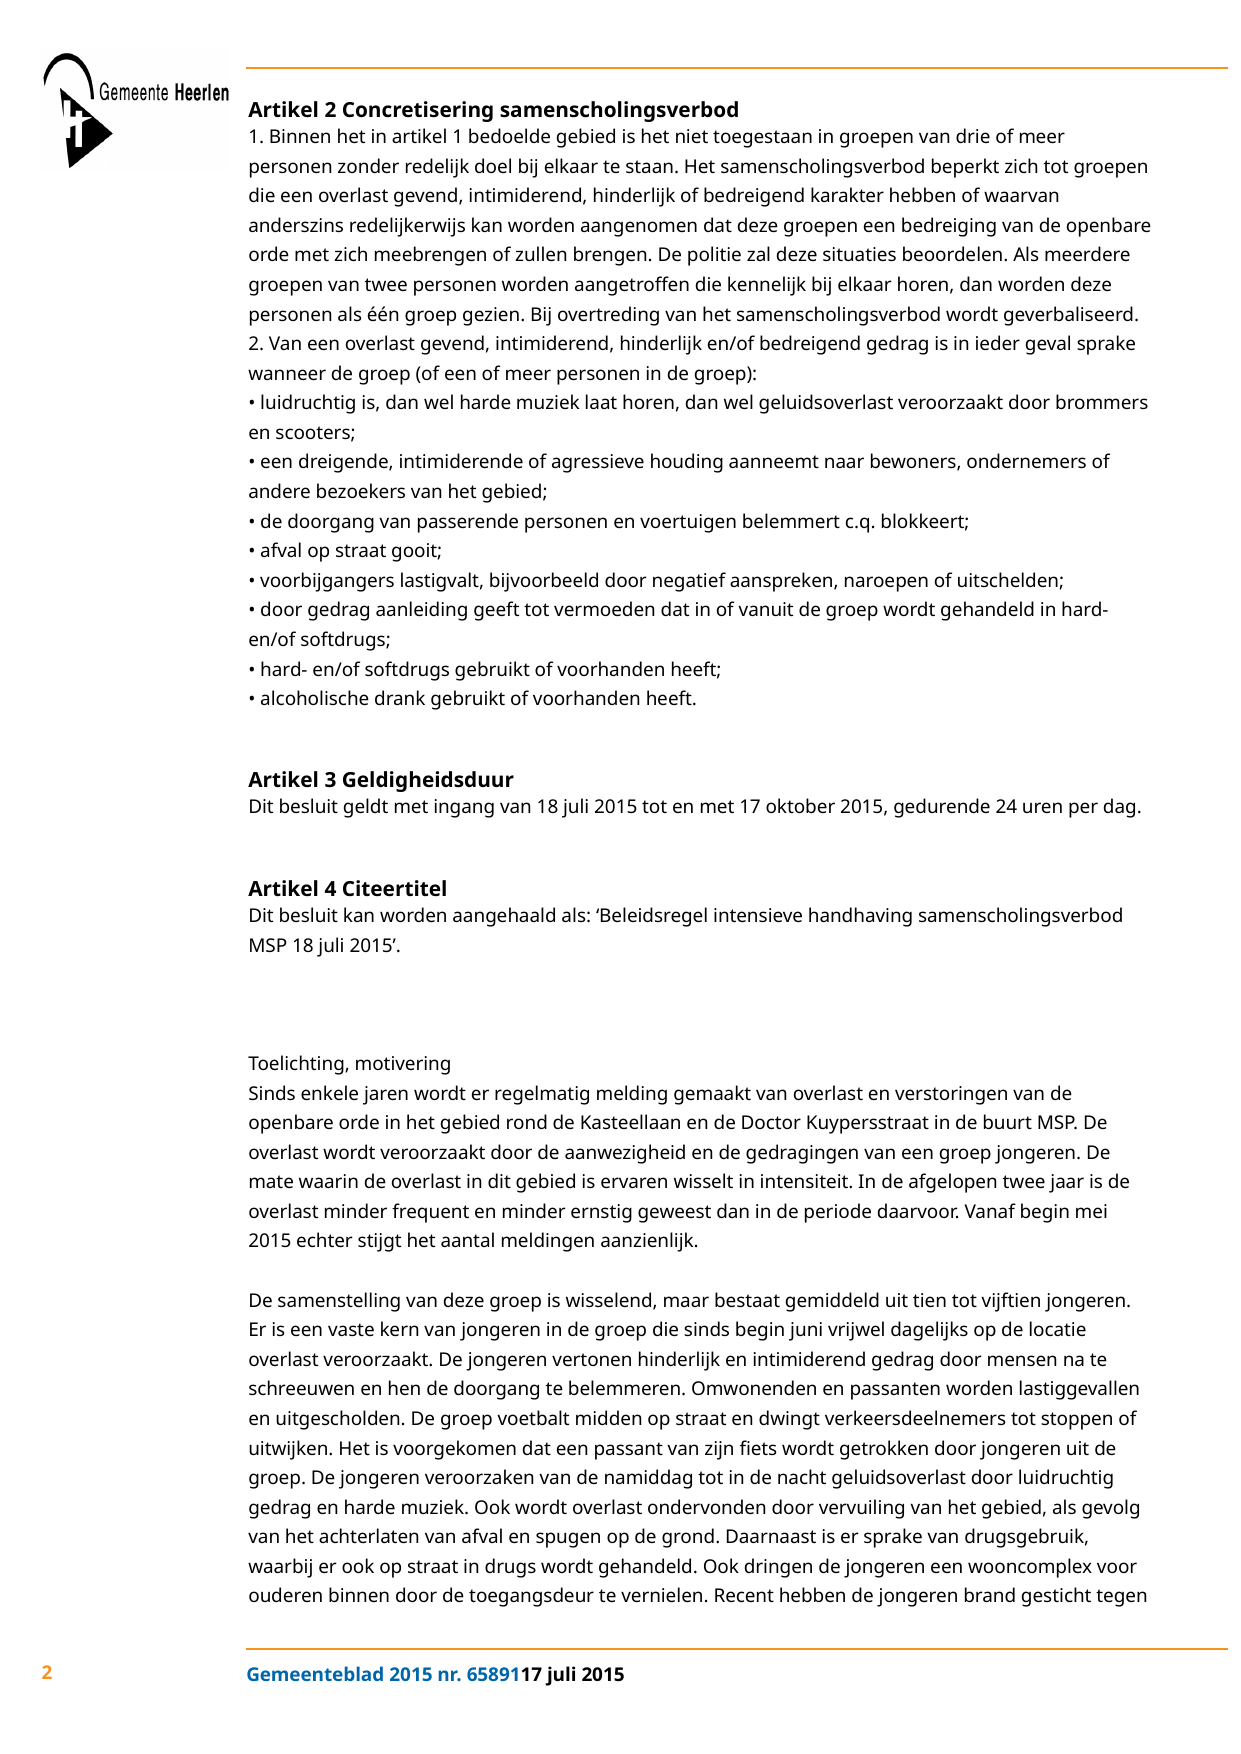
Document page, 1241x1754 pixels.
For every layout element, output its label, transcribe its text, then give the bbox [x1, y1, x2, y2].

picture [41, 47, 231, 172]
text Artikel 3 Geldigheidsduur [248, 765, 1152, 794]
text Artikel 2 Concretisering samenscholingsverbod [248, 95, 1152, 123]
text • een dreigende, intimiderende of agressieve houding aanneemt naar bewoners, ondernemers of andere bezoekers van het gebied; [248, 449, 1152, 504]
text • de doorgang van passerende personen en voertuigen belemmert c.q. blokkeert; [248, 508, 1152, 533]
text • luidruchtig is, dan wel harde muziek laat horen, dan wel geluidsoverlast veroorzaakt door brommers en scooters; [248, 389, 1152, 445]
text • door gedrag aanleiding geeft tot vermoeden dat in of vanuit de groep wordt gehandeld in hard- en/of softdrugs; [248, 597, 1152, 652]
text • afval op straat gooit; [248, 537, 1152, 563]
text Toelichting, motivering [248, 1050, 1152, 1076]
text • hard- en/of softdrugs gebruikt of voorhanden heeft; [248, 656, 1152, 681]
text De samenstelling van deze groep is wisselend, maar bestaat gemiddeld uit tien tot vijftien jongeren. Er is een vaste kern van jongeren in de groep die sinds begin juni vrijwel dagelijks op de locatie overlast veroorzaakt. De jongeren vertonen hinderlijk en intimiderend gedrag door mensen na te schreeuwen en hen de doorgang te belemmeren. Omwonenden en passanten worden lastiggevallen en uitgescholden. De groep voetbalt midden op straat en dwingt verkeersdeelnemers tot stoppen of uitwijken. Het is voorgekomen dat een passant van zijn fiets wordt getrokken door jongeren uit de groep. De jongeren veroorzaken van de namiddag tot in de nacht geluidsoverlast door luidruchtig gedrag en harde muziek. Ook wordt overlast ondervonden door vervuiling van het gebied, als gevolg van het achterlaten van afval en spugen op de grond. Daarnaast is er sprake van drugsgebruik, waarbij er ook op straat in drugs wordt gehandeld. Ook dringen de jongeren een wooncomplex voor ouderen binnen door de toegangsdeur te vernielen. Recent hebben de jongeren brand gesticht tegen [248, 1287, 1152, 1608]
text 2. Van een overlast gevend, intimiderend, hinderlijk en/of bedreigend gedrag is in ieder geval sprake wanneer de groep (of een of meer personen in de groep): [248, 330, 1152, 386]
text Dit besluit kan worden aangehaald als: ‘Beleidsregel intensieve handhaving samenscholingsverbod MSP 18 juli 2015’. [248, 902, 1152, 957]
text 1. Binnen het in artikel 1 bedoelde gebied is het niet toegestaan in groepen van drie of meer personen zonder redelijk doel bij elkaar te staan. Het samenscholingsverbod beperkt zich tot groepen die een overlast gevend, intimiderend, hinderlijk of bedreigend karakter hebben of waarvan anderszins redelijkerwijs kan worden aangenomen dat deze groepen een bedreiging van de openbare orde met zich meebrengen of zullen brengen. De politie zal deze situaties beoordelen. Als meerdere groepen van twee personen worden aangetroffen die kennelijk bij elkaar horen, dan worden deze personen als één groep gezien. Bij overtreding van het samenscholingsverbod wordt geverbaliseerd. [248, 123, 1152, 326]
text • alcoholische drank gebruikt of voorhanden heeft. [248, 685, 1152, 711]
text Sinds enkele jaren wordt er regelmatig melding gemaakt van overlast en verstoringen van de openbare orde in het gebied rond de Kasteellaan en de Doctor Kuypersstraat in de buurt MSP. De overlast wordt veroorzaakt door de aanwezigheid en de gedragingen van een groep jongeren. De mate waarin de overlast in dit gebied is ervaren wisselt in intensiteit. In de afgelopen twee jaar is de overlast minder frequent en minder ernstig geweest dan in de periode daarvoor. Vanaf begin mei 2015 echter stijgt het aantal meldingen aanzienlijk. [248, 1080, 1152, 1253]
text Dit besluit geldt met ingang van 18 juli 2015 tot en met 17 oktober 2015, gedurende 24 uren per dag. [248, 794, 1152, 819]
text Artikel 4 Citeertitel [248, 874, 1152, 902]
text • voorbijgangers lastigvalt, bijvoorbeeld door negatief aanspreken, naroepen of uitschelden; [248, 567, 1152, 593]
